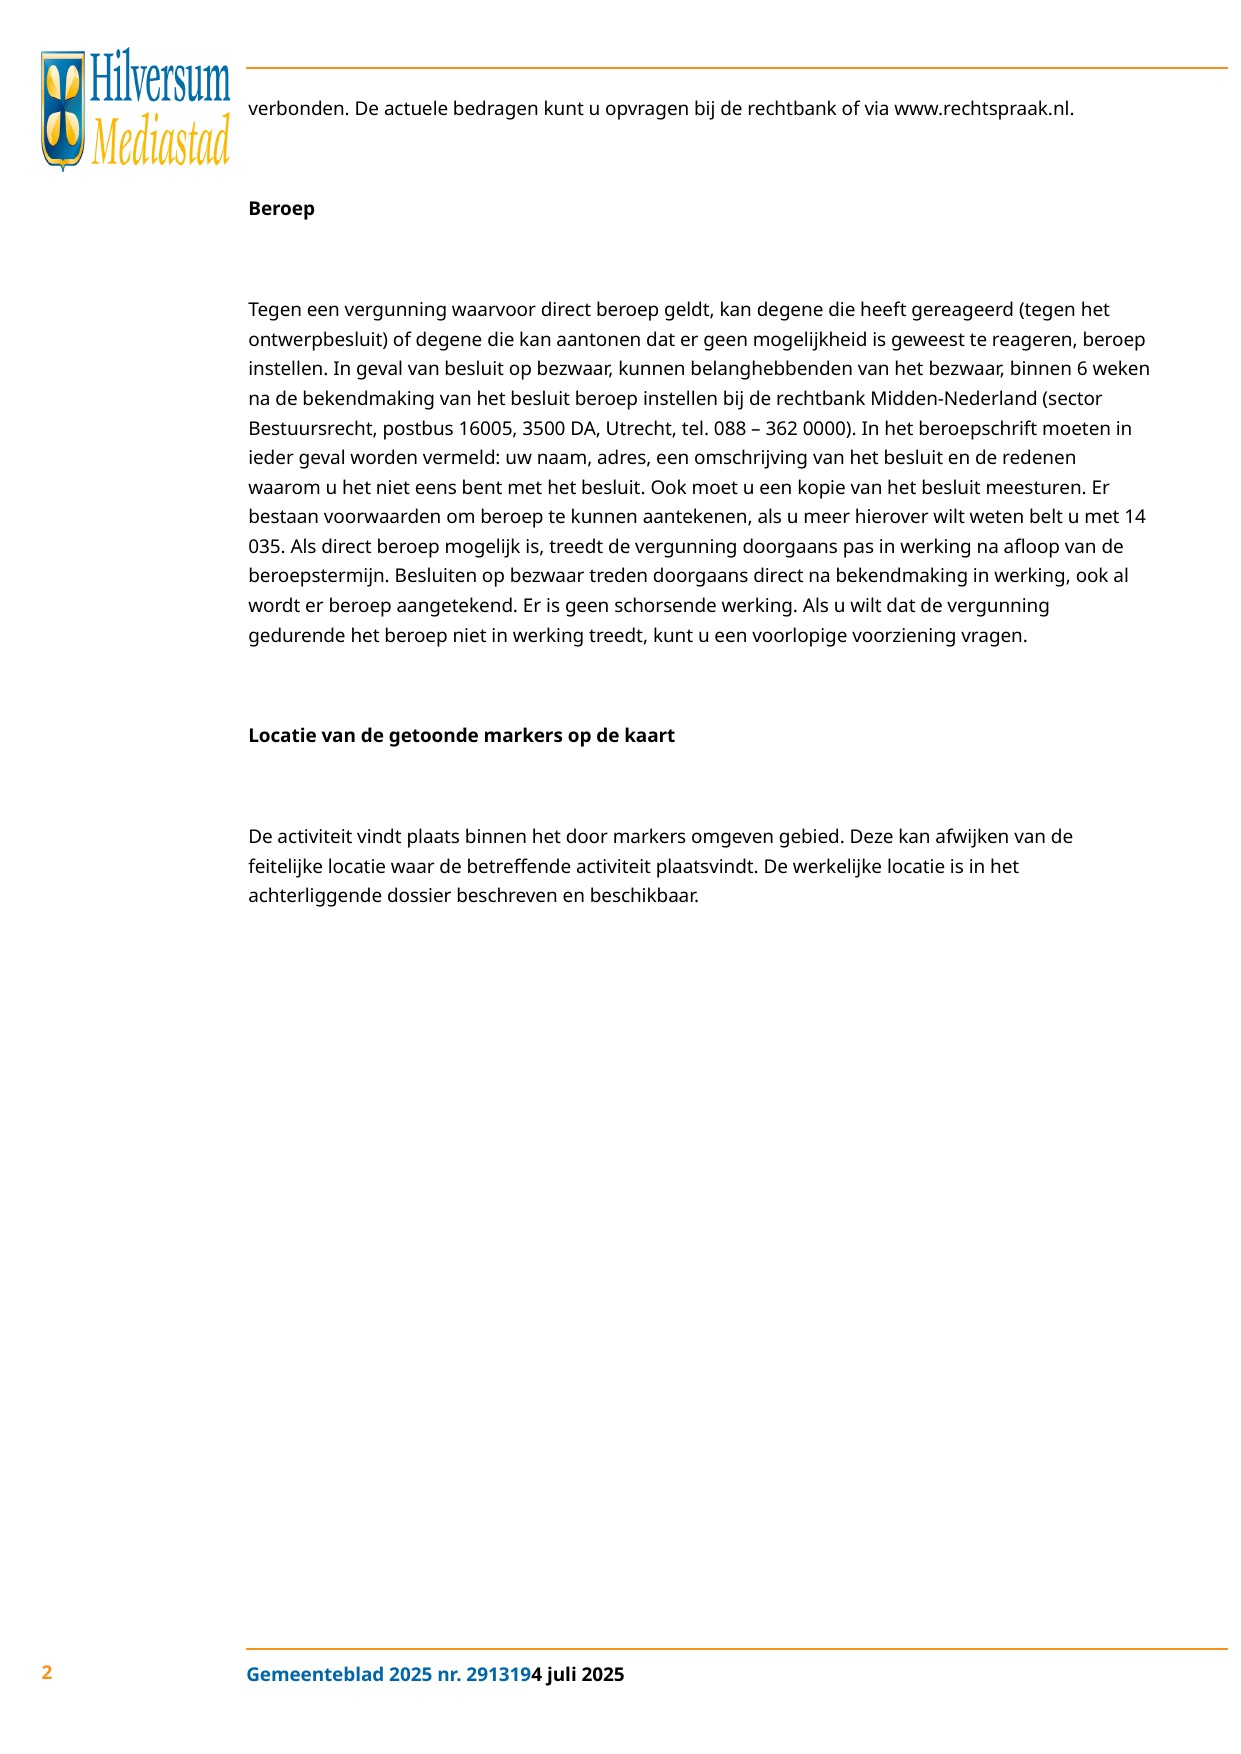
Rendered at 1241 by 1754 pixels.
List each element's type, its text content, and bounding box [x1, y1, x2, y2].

text verbonden. De actuele bedragen kunt u opvragen bij de rechtbank of via www.rechtspraak.nl. [248, 95, 1152, 121]
text Locatie van de getoonde markers op de kaart [248, 723, 1152, 748]
picture [41, 47, 231, 172]
text De activiteit vindt plaats binnen het door markers omgeven gebied. Deze kan afwijken van de feitelijke locatie waar de betreffende activiteit plaatsvindt. De werkelijke locatie is in het achterliggende dossier beschreven en beschikbaar. [248, 823, 1152, 908]
text Beroep [248, 196, 1152, 221]
text Tegen een vergunning waarvoor direct beroep geldt, kan degene die heeft gereageerd (tegen het ontwerpbesluit) of degene die kan aantonen dat er geen mogelijkheid is geweest te reageren, beroep instellen. In geval van besluit op bezwaar, kunnen belanghebbenden van het bezwaar, binnen 6 weken na de bekendmaking van het besluit beroep instellen bij de rechtbank Midden-Nederland (sector Bestuursrecht, postbus 16005, 3500 DA, Utrecht, tel. 088 – 362 0000). In het beroepschrift moeten in ieder geval worden vermeld: uw naam, adres, een omschrijving van het besluit en de redenen waarom u het niet eens bent met het besluit. Ook moet u een kopie van het besluit meesturen. Er bestaan voorwaarden om beroep te kunnen aantekenen, als u meer hierover wilt weten belt u met 14 035. Als direct beroep mogelijk is, treedt de vergunning doorgaans pas in werking na afloop van de beroepstermijn. Besluiten op bezwaar treden doorgaans direct na bekendmaking in werking, ook al wordt er beroep aangetekend. Er is geen schorsende werking. Als u wilt dat de vergunning gedurende het beroep niet in werking treedt, kunt u een voorlopige voorziening vragen. [248, 296, 1152, 648]
